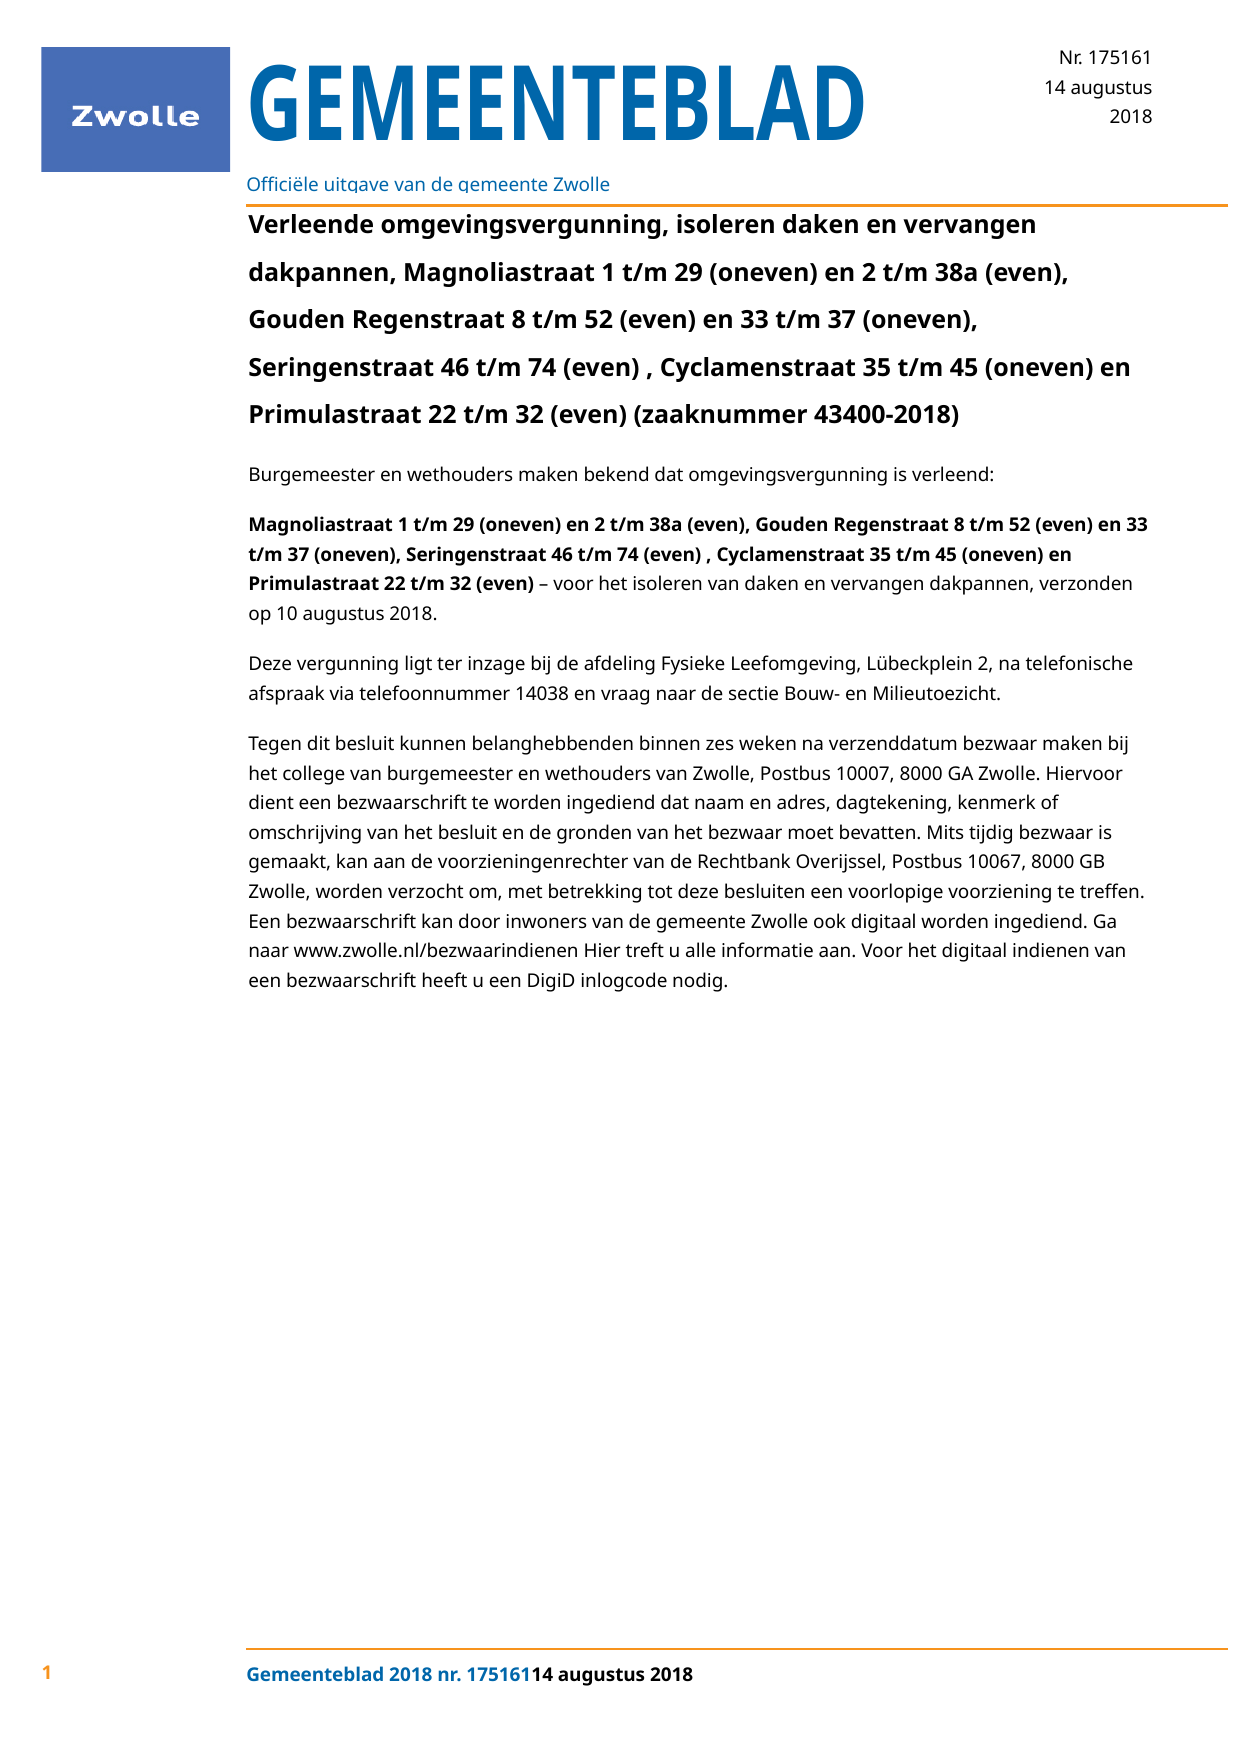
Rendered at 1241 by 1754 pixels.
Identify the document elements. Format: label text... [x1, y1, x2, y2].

text Verleende omgevingsvergunning, isoleren daken en vervangen dakpannen, Magnoliastraat 1 t/m 29 (oneven) en 2 t/m 38a (even), Gouden Regenstraat 8 t/m 52 (even) en 33 t/m 37 (oneven), Seringenstraat 46 t/m 74 (even) , Cyclamenstraat 35 t/m 45 (oneven) en Primulastraat 22 t/m 32 (even) (zaaknummer 43400-2018) [248, 207, 1152, 431]
text Burgemeester en wethouders maken bekend dat omgevingsvergunning is verleend: [248, 461, 1152, 486]
picture [41, 47, 231, 172]
text Tegen dit besluit kunnen belanghebbenden binnen zes weken na verzenddatum bezwaar maken bij het college van burgemeester en wethouders van Zwolle, Postbus 10007, 8000 GA Zwolle. Hiervoor dient een bezwaarschrift te worden ingediend dat naam en adres, dagtekening, kenmerk of omschrijving van het besluit en de gronden van het bezwaar moet bevatten. Mits tijdig bezwaar is gemaakt, kan aan de voorzieningenrechter van de Rechtbank Overijssel, Postbus 10067, 8000 GB Zwolle, worden verzocht om, met betrekking tot deze besluiten een voorlopige voorziening te treffen. Een bezwaarschrift kan door inwoners van de gemeente Zwolle ook digitaal worden ingediend. Ga naar www.zwolle.nl/bezwaarindienen Hier treft u alle informatie aan. Voor het digitaal indienen van een bezwaarschrift heeft u een DigiD inlogcode nodig. [248, 730, 1152, 993]
text Deze vergunning ligt ter inzage bij de afdeling Fysieke Leefomgeving, Lübeckplein 2, na telefonische afspraak via telefoonnummer 14038 en vraag naar de sectie Bouw- en Milieutoezicht. [248, 650, 1152, 706]
text Magnoliastraat 1 t/m 29 (oneven) en 2 t/m 38a (even), Gouden Regenstraat 8 t/m 52 (even) en 33 t/m 37 (oneven), Seringenstraat 46 t/m 74 (even) , Cyclamenstraat 35 t/m 45 (oneven) en Primulastraat 22 t/m 32 (even) – voor het isoleren van daken en vervangen dakpannen, verzonden op 10 augustus 2018. [248, 511, 1152, 626]
